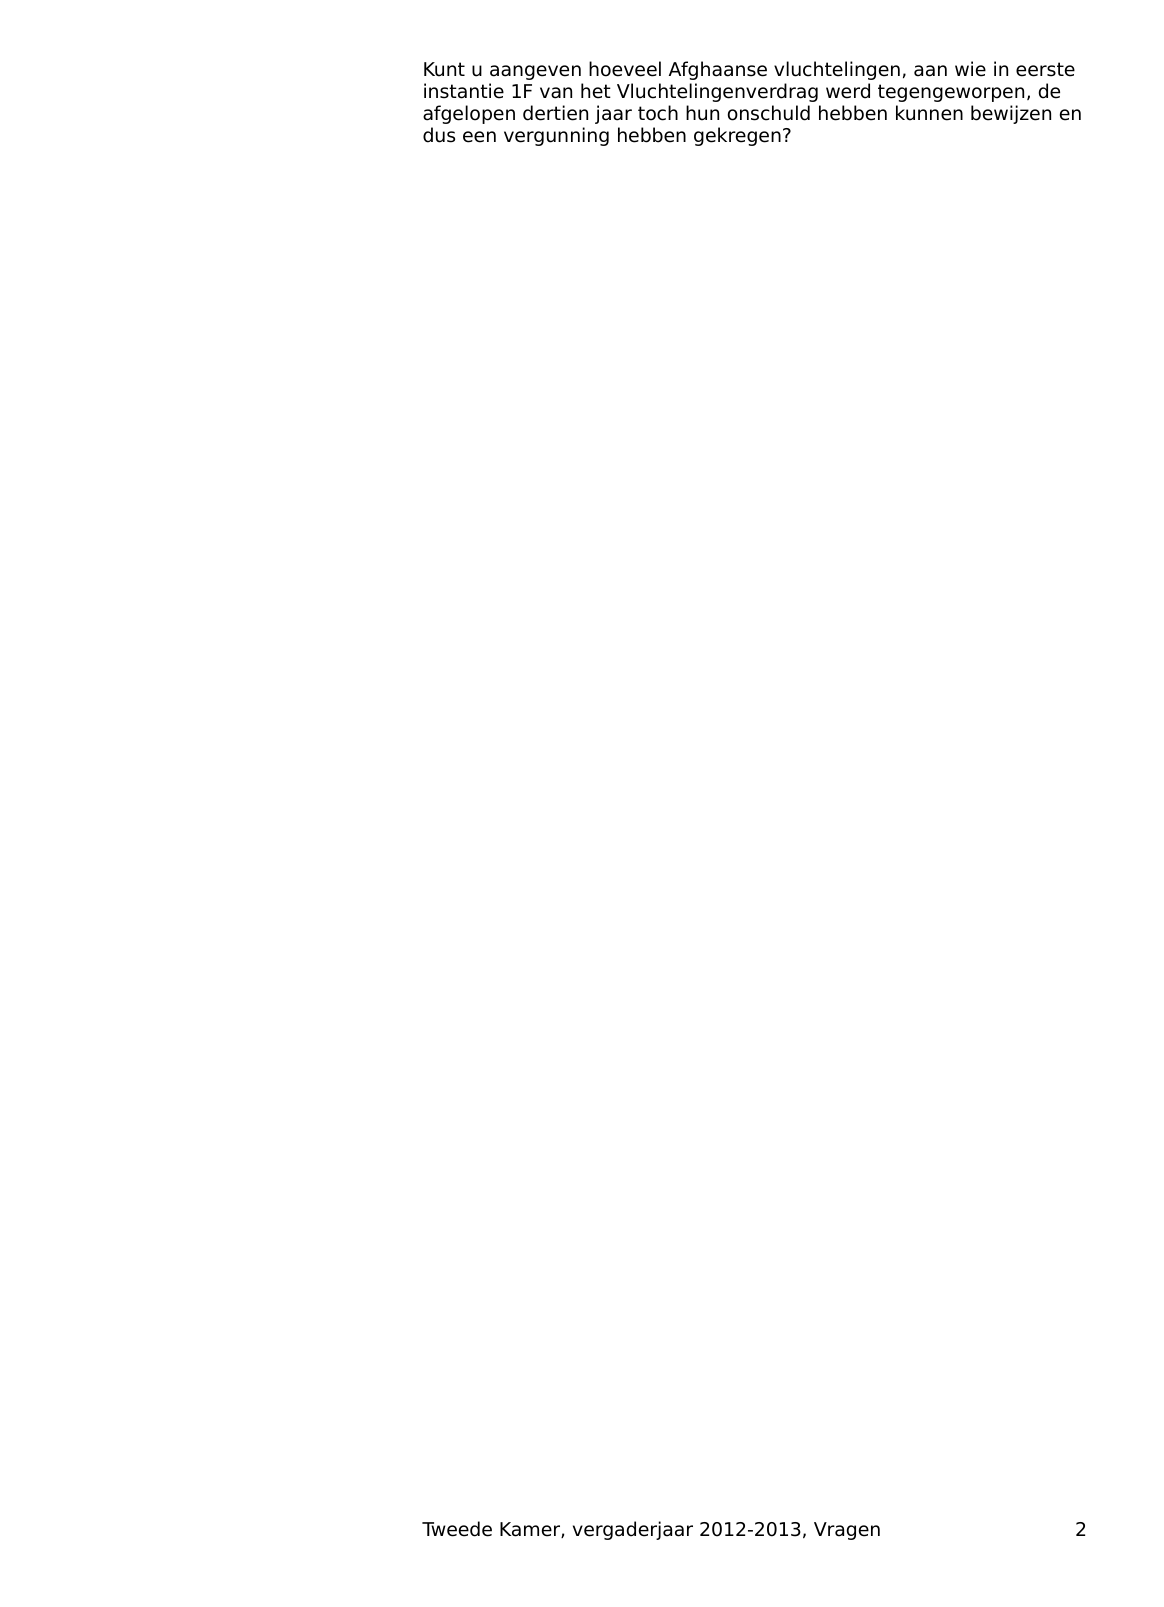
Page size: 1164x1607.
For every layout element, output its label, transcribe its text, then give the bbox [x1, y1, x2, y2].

text Kunt u aangeven hoeveel Afghaanse vluchtelingen, aan wie in eerste instantie 1F van het Vluchtelingenverdrag werd tegengeworpen, de afgelopen dertien jaar toch hun onschuld hebben kunnen bewijzen en dus een vergunning hebben gekregen? [422, 59, 1087, 147]
